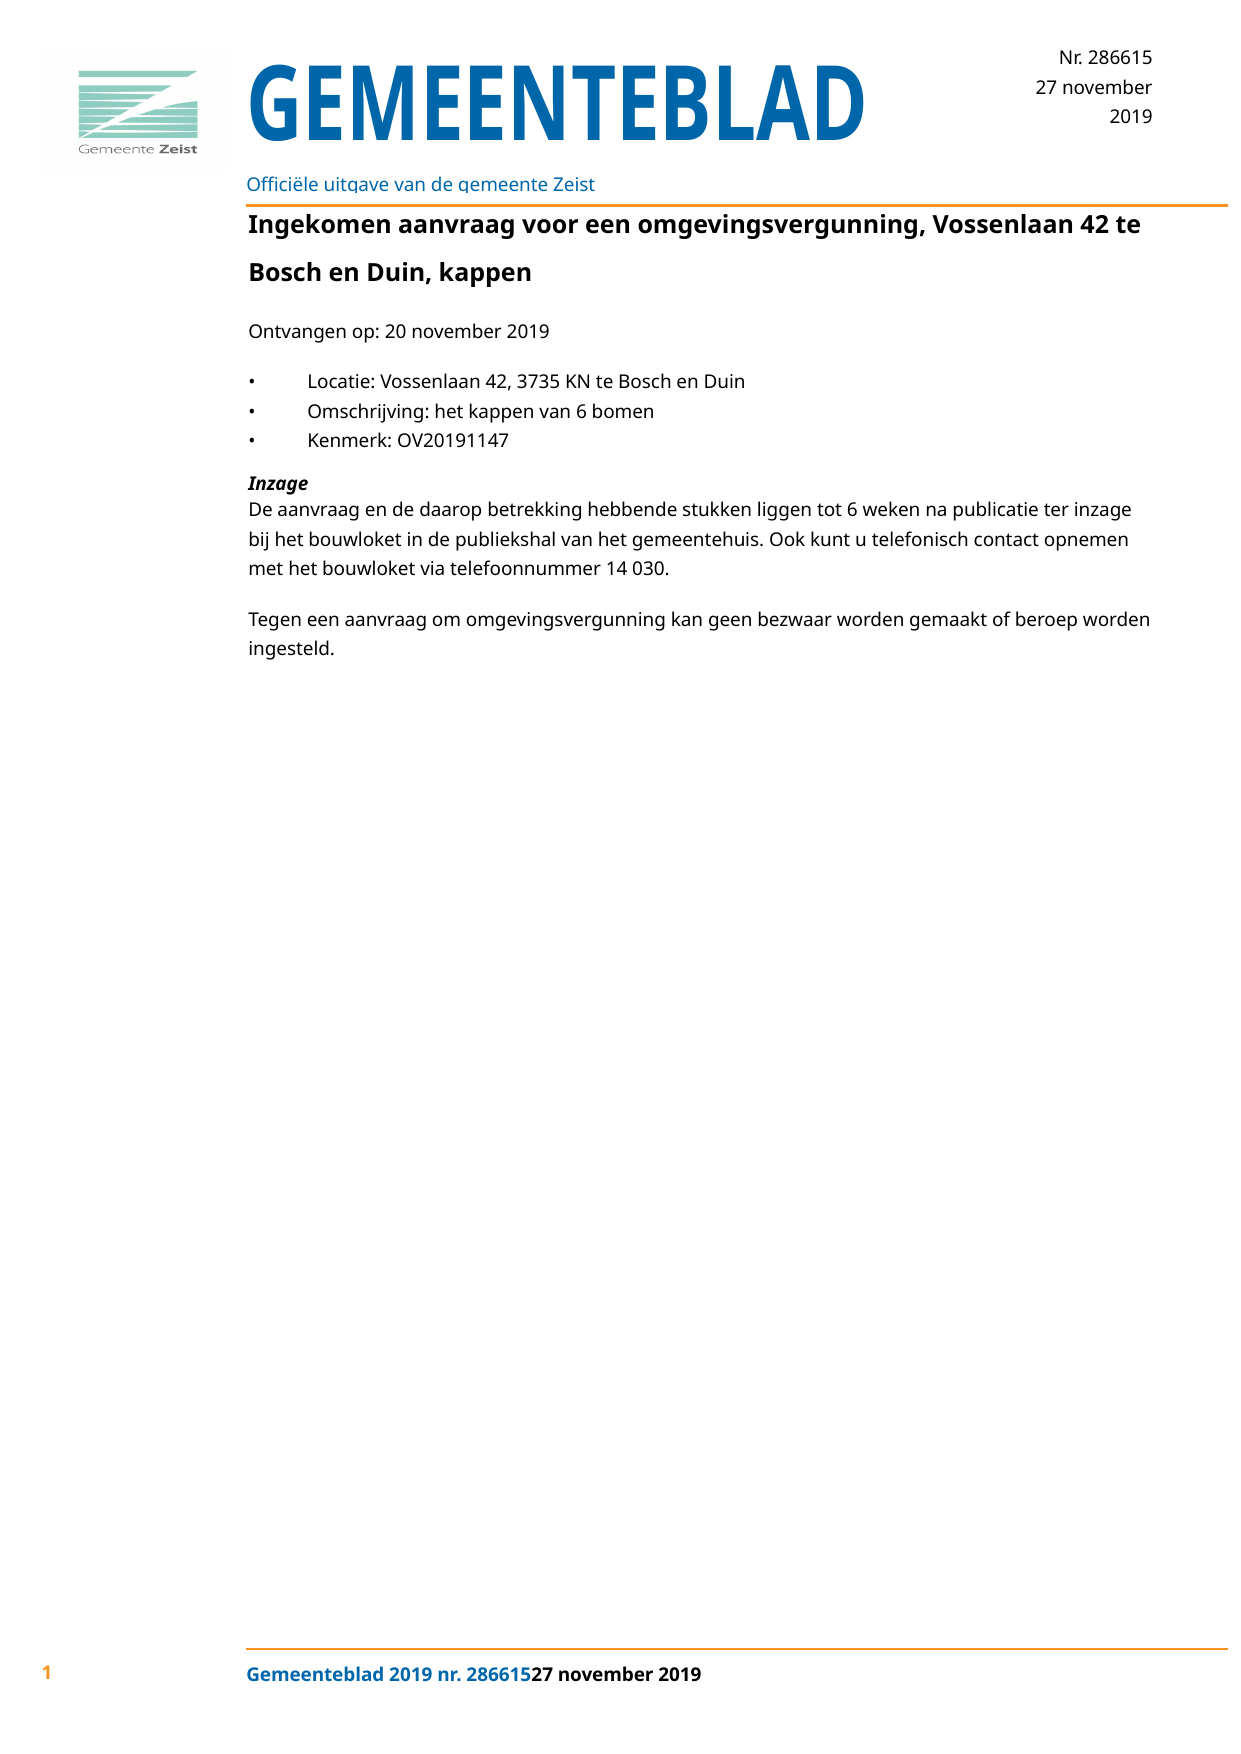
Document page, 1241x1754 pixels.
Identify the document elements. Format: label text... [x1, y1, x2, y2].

text Ontvangen op: 20 november 2019 [248, 318, 1152, 344]
text Ingekomen aanvraag voor een omgevingsvergunning, Vossenlaan 42 te Bosch en Duin, kappen [248, 207, 1152, 288]
list Locatie: Vossenlaan 42, 3735 KN te Bosch en Duin [248, 368, 1152, 394]
list Omschrijving: het kappen van 6 bomen [248, 398, 1152, 424]
text Inzage [248, 471, 1152, 496]
list Kenmerk: OV20191147 [248, 427, 1152, 453]
text De aanvraag en de daarop betrekking hebbende stukken liggen tot 6 weken na publicatie ter inzage bij het bouwloket in de publiekshal van het gemeentehuis. Ook kunt u telefonisch contact opnemen met het bouwloket via telefoonnummer 14 030. [248, 496, 1152, 581]
text Tegen een aanvraag om omgevingsvergunning kan geen bezwaar worden gemaakt of beroep worden ingesteld. [248, 606, 1152, 661]
picture [41, 47, 231, 172]
